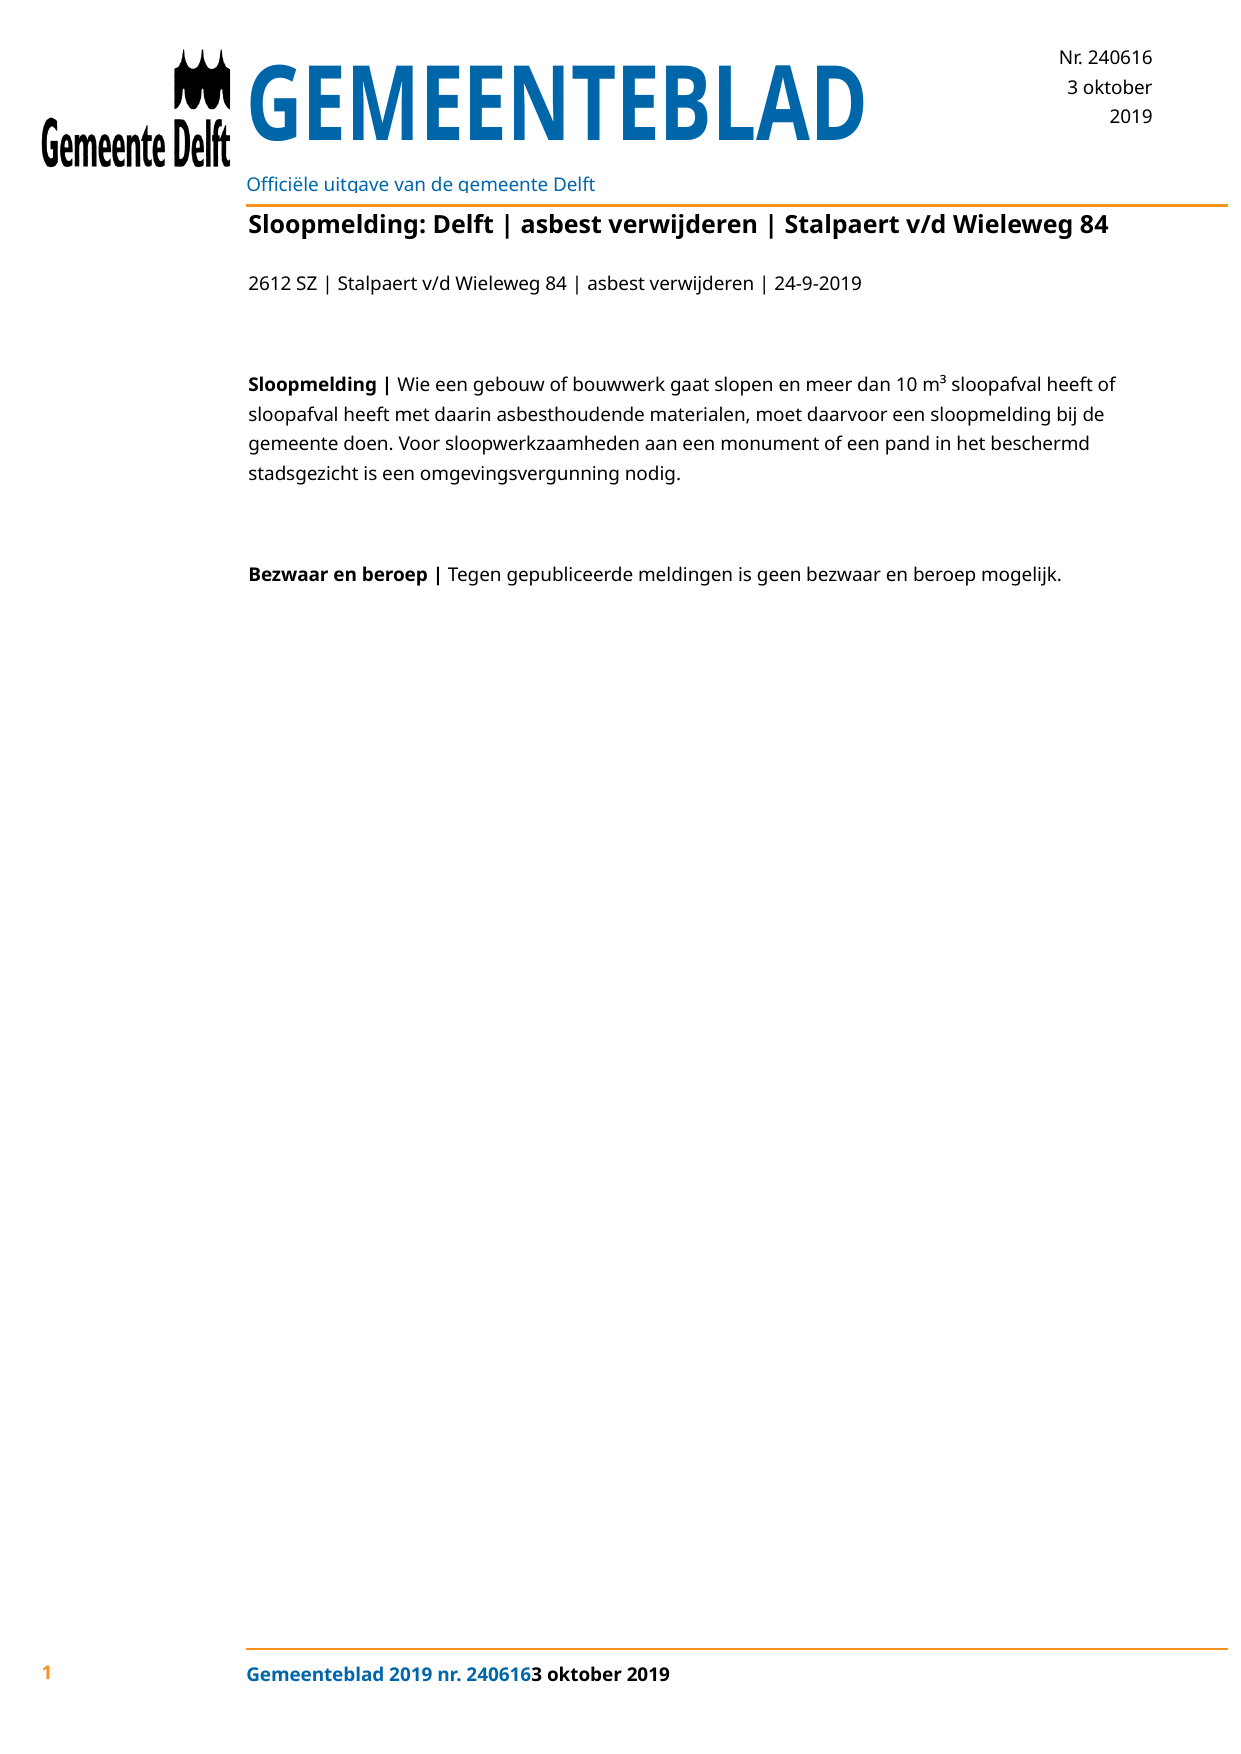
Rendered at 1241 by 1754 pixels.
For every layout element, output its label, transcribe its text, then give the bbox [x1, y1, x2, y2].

text 2612 SZ | Stalpaert v/d Wieleweg 84 | asbest verwijderen | 24-9-2019 [248, 270, 1152, 296]
text Bezwaar en beroep | Tegen gepubliceerde meldingen is geen bezwaar en beroep mogelijk. [248, 561, 1152, 586]
picture [41, 47, 231, 172]
text Sloopmelding | Wie een gebouw of bouwwerk gaat slopen en meer dan 10 m³ sloopafval heeft of sloopafval heeft met daarin asbesthoudende materialen, moet daarvoor een sloopmelding bij de gemeente doen. Voor sloopwerkzaamheden aan een monument of een pand in het beschermd stadsgezicht is een omgevingsvergunning nodig. [248, 371, 1152, 486]
text Sloopmelding: Delft | asbest verwijderen | Stalpaert v/d Wieleweg 84 [248, 207, 1152, 241]
